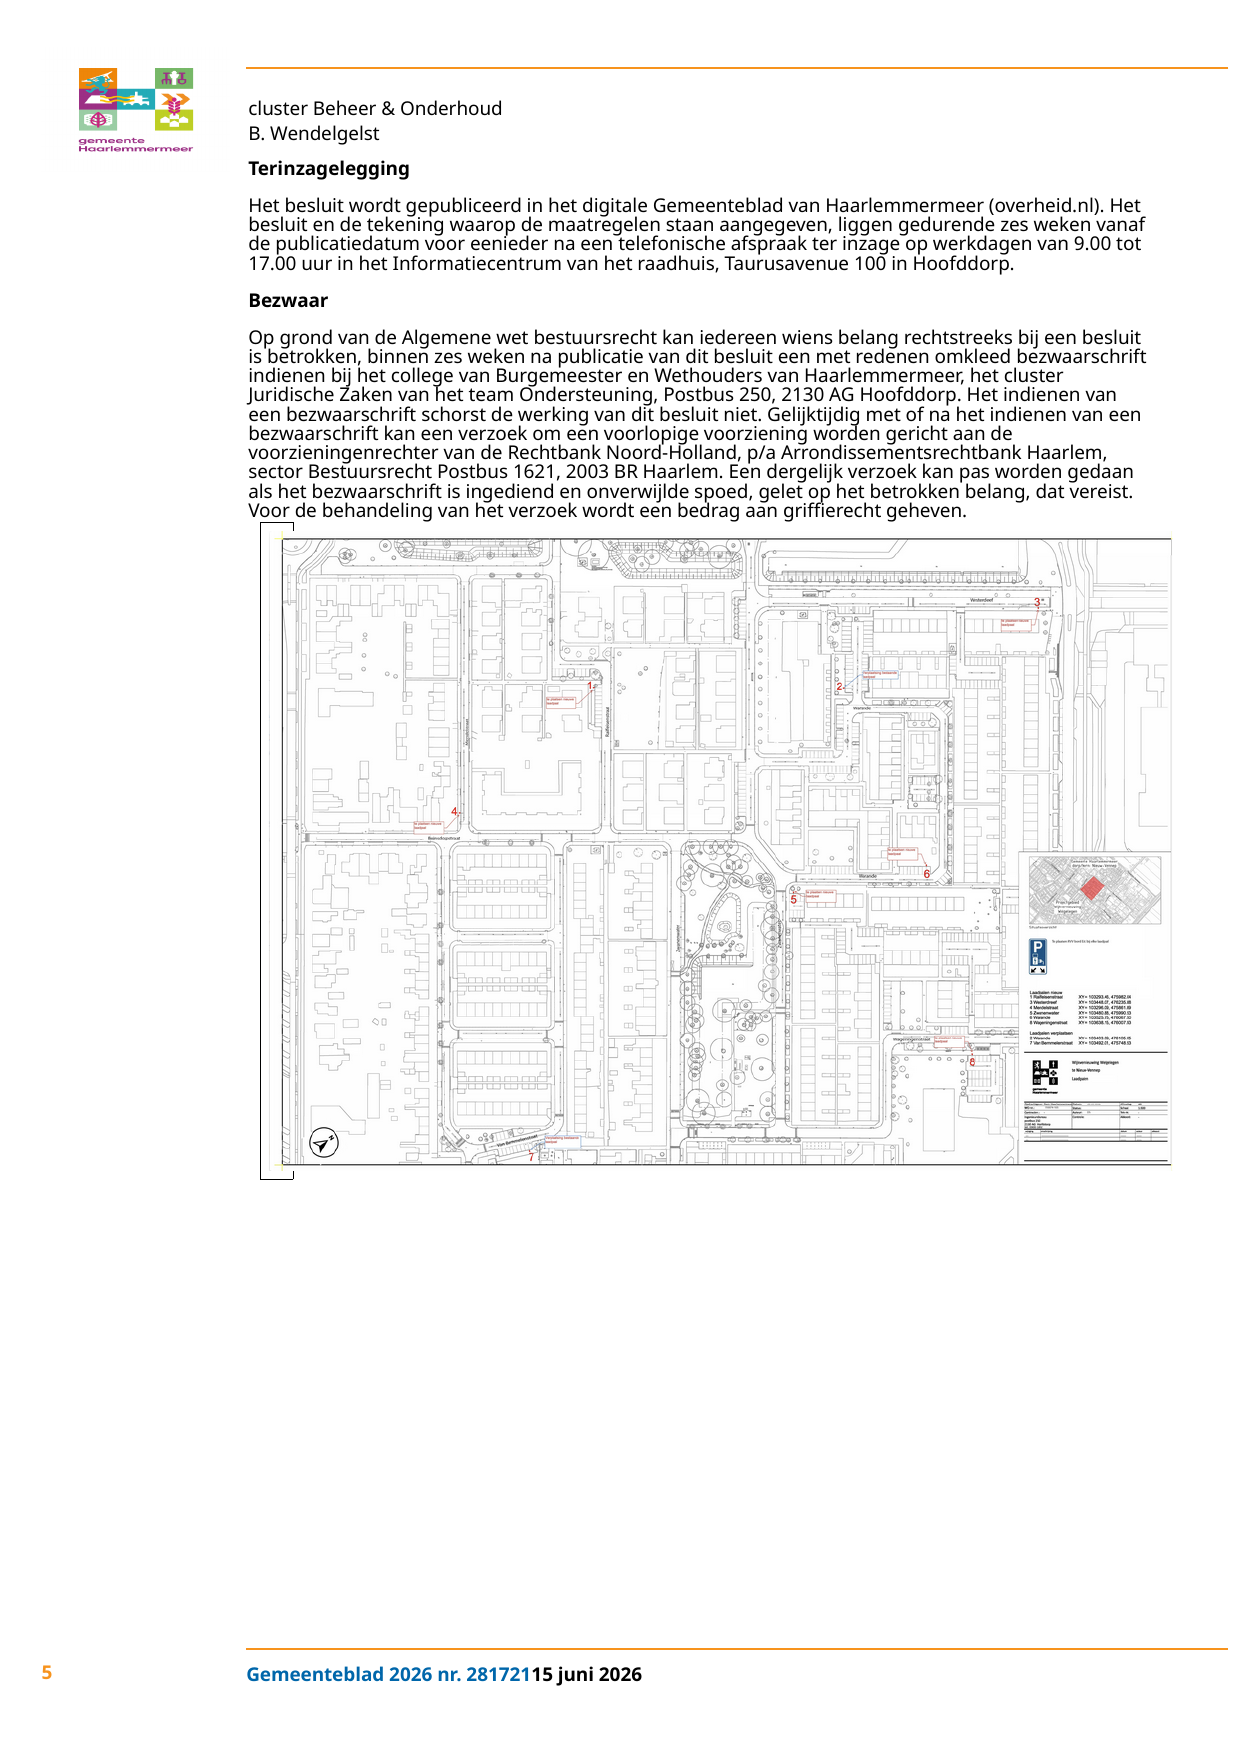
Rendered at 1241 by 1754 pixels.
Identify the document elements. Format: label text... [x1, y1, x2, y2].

text Het besluit wordt gepubliceerd in het digitale Gemeenteblad van Haarlemmermeer (overheid.nl). Het besluit en de tekening waarop de maatregelen staan aangegeven, liggen gedurende zes weken vanaf de publicatiedatum voor eenieder na een telefonische afspraak ter inzage op werkdagen van 9.00 tot 17.00 uur in het Informatiecentrum van het raadhuis, Taurusavenue 100 in Hoofddorp. [248, 197, 1152, 274]
text B. Wendelgelst [248, 121, 1152, 146]
picture [41, 47, 231, 172]
text Op grond van de Algemene wet bestuursrecht kan iedereen wiens belang rechtstreeks bij een besluit is betrokken, binnen zes weken na publicatie van dit besluit een met redenen omkleed bezwaarschrift indienen bij het college van Burgemeester en Wethouders van Haarlemmermeer, het cluster Juridische Zaken van het team Ondersteuning, Postbus 250, 2130 AG Hoofddorp. Het indienen van een bezwaarschrift schorst de werking van dit besluit niet. Gelijktijdig met of na het indienen van een bezwaarschrift kan een verzoek om een voorlopige voorziening worden gericht aan de voorzieningenrechter van de Rechtbank Noord-Holland, p/a Arrondissementsrechtbank Haarlem, sector Bestuursrecht Postbus 1621, 2003 BR Haarlem. Een dergelijk verzoek kan pas worden gedaan als het bezwaarschrift is ingediend en onverwijlde spoed, gelet op het betrokken belang, dat vereist. Voor de behandeling van het verzoek wordt een bedrag aan griffierecht geheven. [248, 329, 1152, 521]
picture [268, 531, 1173, 1171]
text Bezwaar [248, 292, 1152, 311]
text cluster Beheer & Onderhoud [248, 95, 1152, 121]
text Terinzagelegging [248, 160, 1152, 179]
